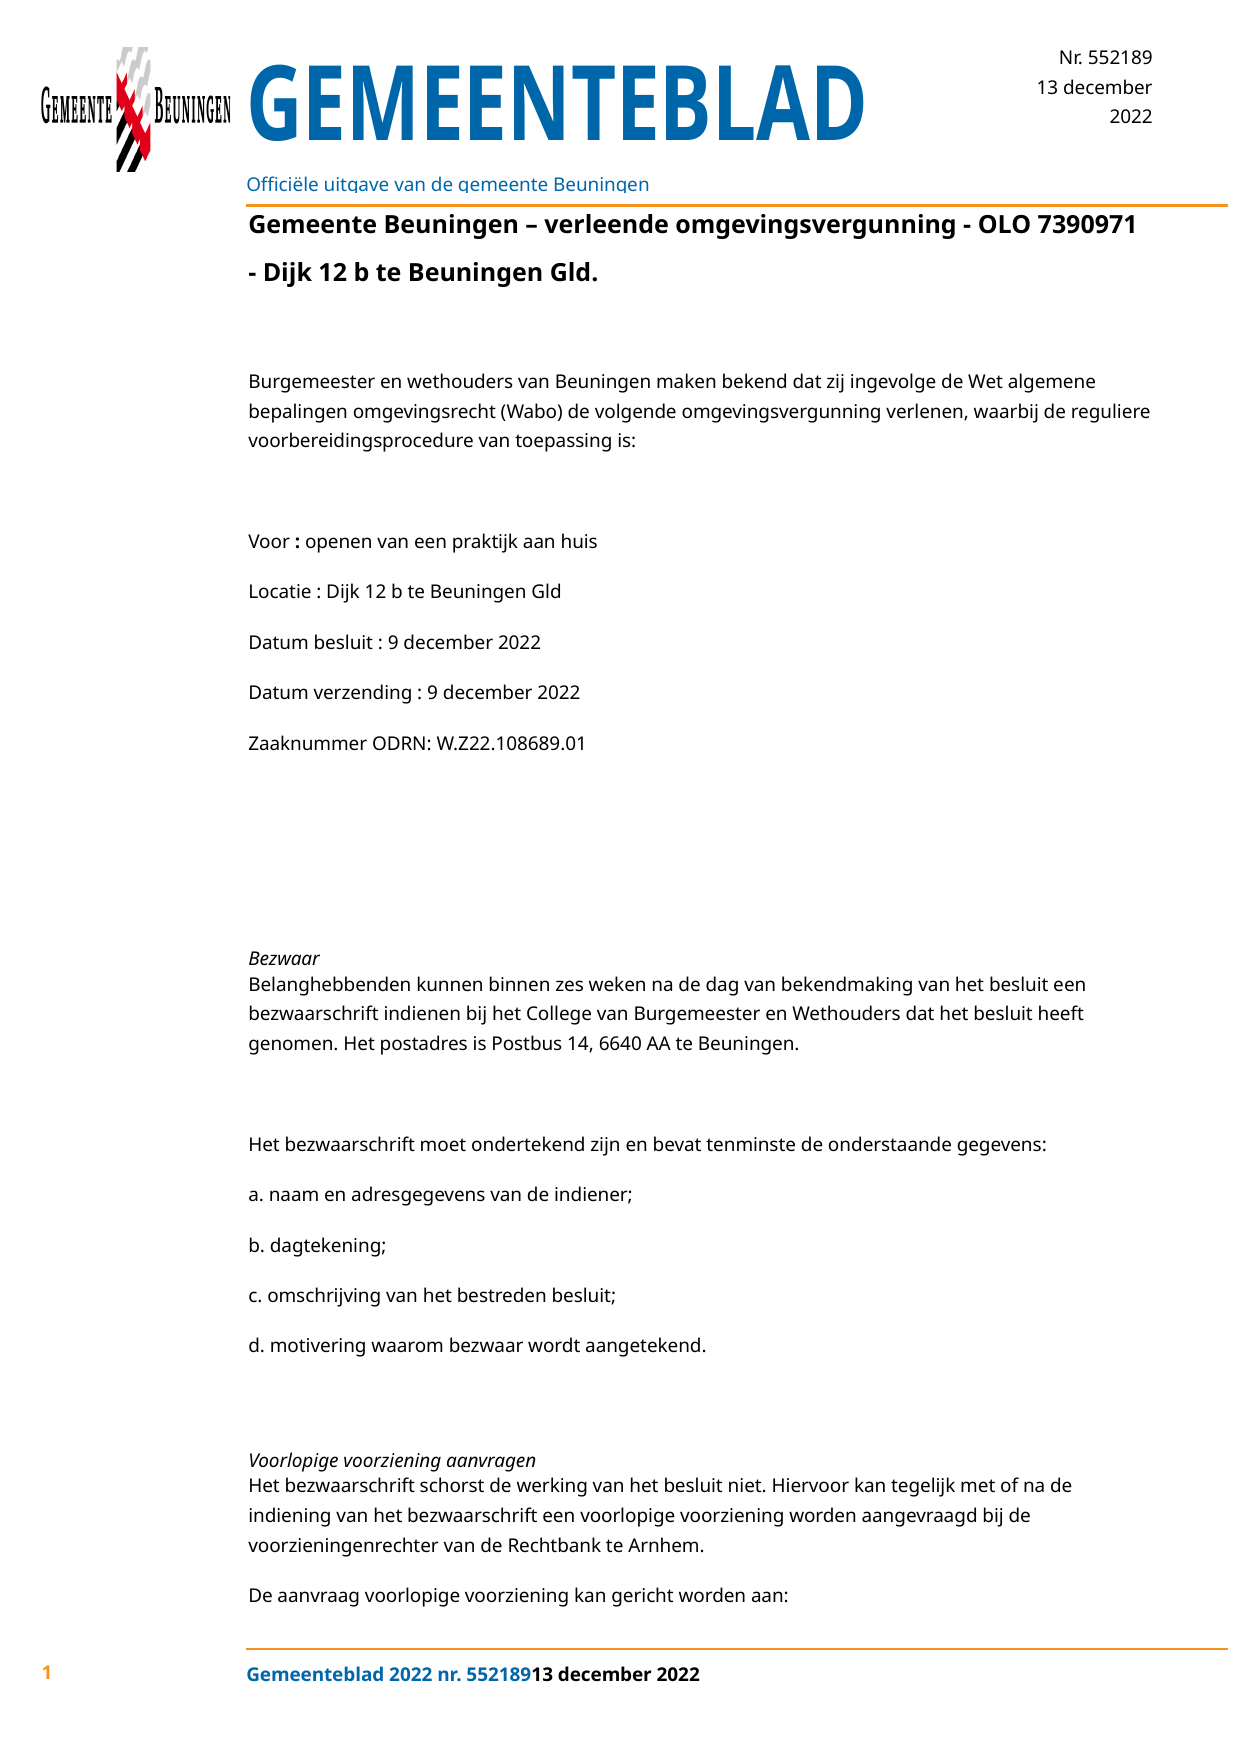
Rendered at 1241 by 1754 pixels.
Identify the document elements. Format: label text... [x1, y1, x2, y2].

text Het bezwaarschrift schorst de werking van het besluit niet. Hiervoor kan tegelijk met of na de indiening van het bezwaarschrift een voorlopige voorziening worden aangevraagd bij de voorzieningenrechter van de Rechtbank te Arnhem. [248, 1473, 1152, 1558]
text Voorlopige voorziening aanvragen [248, 1447, 1152, 1473]
text c. omschrijving van het bestreden besluit; [248, 1282, 1152, 1308]
text Locatie : Dijk 12 b te Beuningen Gld [248, 579, 1152, 604]
text b. dagtekening; [248, 1232, 1152, 1257]
text a. naam en adresgegevens van de indiener; [248, 1181, 1152, 1207]
text Datum verzending : 9 december 2022 [248, 679, 1152, 705]
text Bezwaar [248, 945, 1152, 971]
text Voor : openen van een praktijk aan huis [248, 528, 1152, 554]
text Zaaknummer ODRN: W.Z22.108689.01 [248, 730, 1152, 756]
text d. motivering waarom bezwaar wordt aangetekend. [248, 1333, 1152, 1358]
text Belanghebbenden kunnen binnen zes weken na de dag van bekendmaking van het besluit een bezwaarschrift indienen bij het College van Burgemeester en Wethouders dat het besluit heeft genomen. Het postadres is Postbus 14, 6640 AA te Beuningen. [248, 971, 1152, 1056]
picture [41, 47, 231, 172]
text Datum besluit : 9 december 2022 [248, 629, 1152, 655]
text Het bezwaarschrift moet ondertekend zijn en bevat tenminste de onderstaande gegevens: [248, 1131, 1152, 1157]
text Gemeente Beuningen – verleende omgevingsvergunning - OLO 7390971 - Dijk 12 b te Beuningen Gld. [248, 207, 1152, 288]
text Burgemeester en wethouders van Beuningen maken bekend dat zij ingevolge de Wet algemene bepalingen omgevingsrecht (Wabo) de volgende omgevingsvergunning verlenen, waarbij de reguliere voorbereidingsprocedure van toepassing is: [248, 368, 1152, 453]
text De aanvraag voorlopige voorziening kan gericht worden aan: [248, 1582, 1152, 1608]
